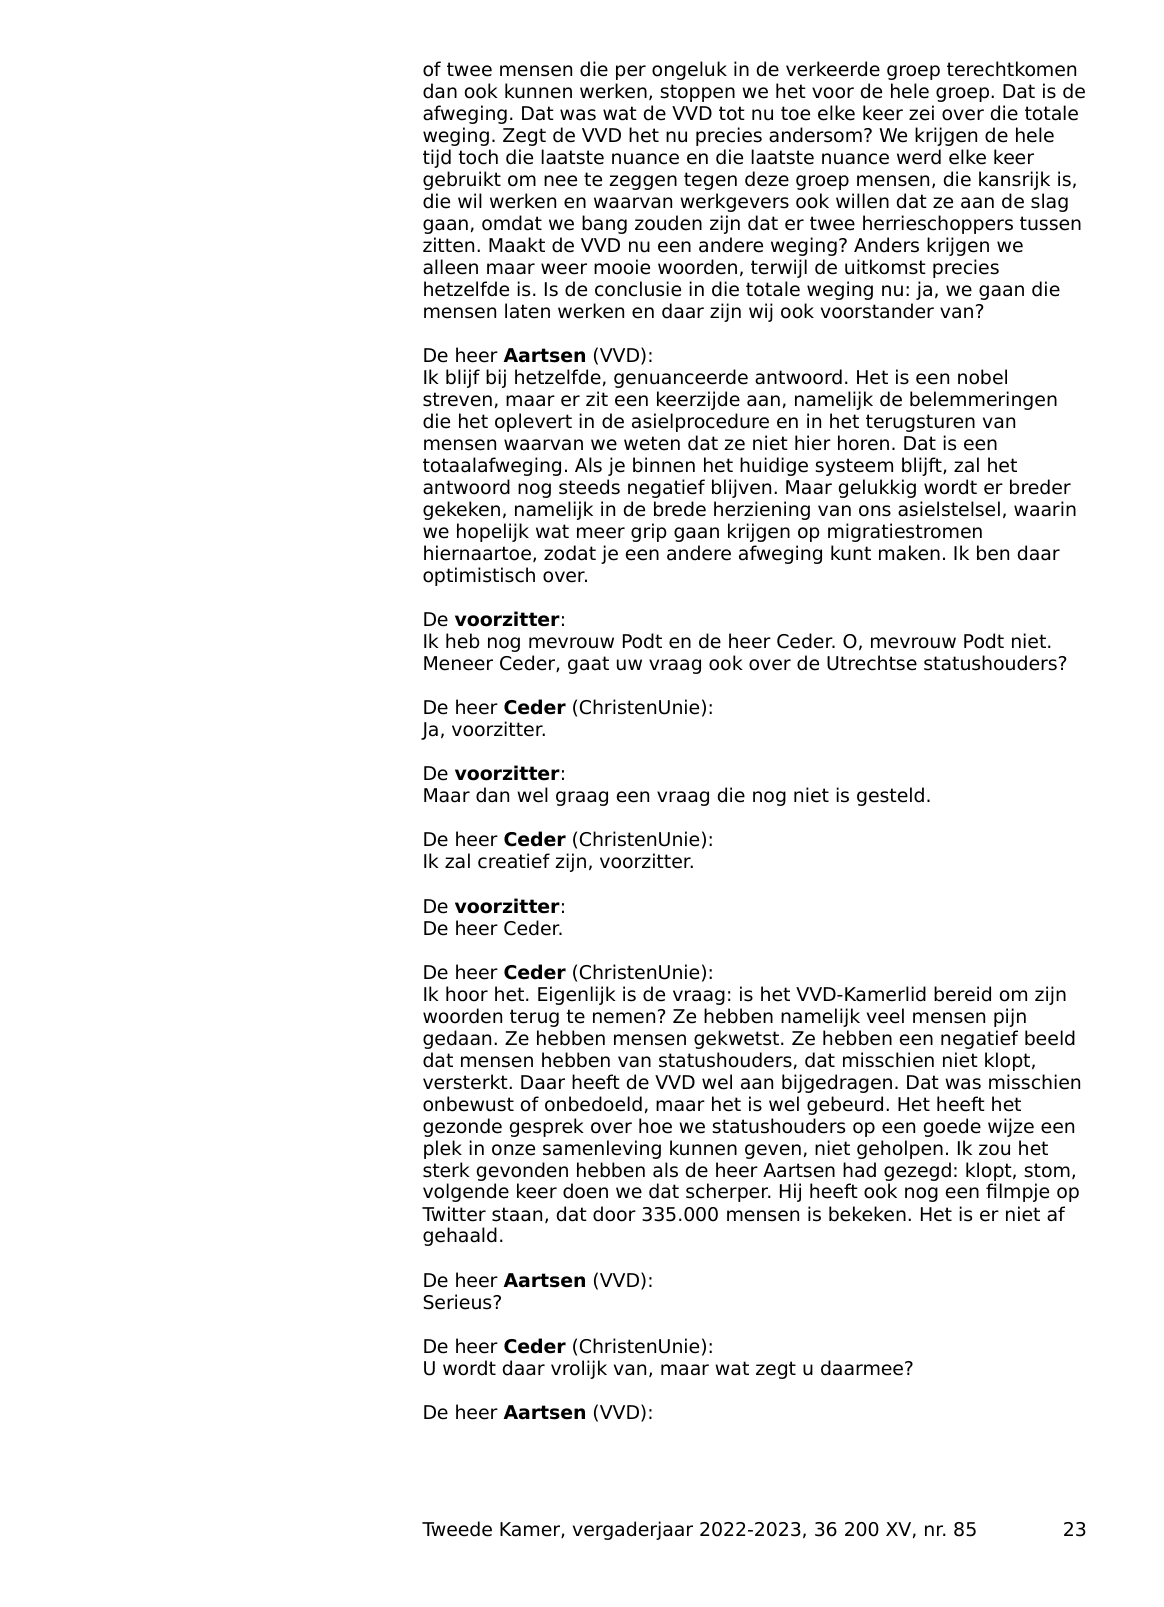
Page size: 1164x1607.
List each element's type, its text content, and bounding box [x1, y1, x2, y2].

text De voorzitter: [422, 896, 1087, 917]
text De heer Aartsen (VVD): [422, 1402, 1087, 1424]
text Ik zal creatief zijn, voorzitter. [422, 851, 1087, 873]
text Serieus? [422, 1292, 1087, 1313]
text U wordt daar vrolijk van, maar wat zegt u daarmee? [422, 1358, 1087, 1380]
text De heer Ceder (ChristenUnie): [422, 1336, 1087, 1358]
text Ik blijf bij hetzelfde, genuanceerde antwoord. Het is een nobel streven, maar er zit een keerzijde aan, namelijk de belemmeringen die het oplevert in de asielprocedure en in het terugsturen van mensen waarvan we weten dat ze niet hier horen. Dat is een totaalafweging. Als je binnen het huidige systeem blijft, zal het antwoord nog steeds negatief blijven. Maar gelukkig wordt er breder gekeken, namelijk in de brede herziening van ons asielstelsel, waarin we hopelijk wat meer grip gaan krijgen op migratiestromen hiernaartoe, zodat je een andere afweging kunt maken. Ik ben daar optimistisch over. [422, 367, 1087, 587]
text of twee mensen die per ongeluk in de verkeerde groep terechtkomen dan ook kunnen werken, stoppen we het voor de hele groep. Dat is de afweging. Dat was wat de VVD tot nu toe elke keer zei over die totale weging. Zegt de VVD het nu precies andersom? We krijgen de hele tijd toch die laatste nuance en die laatste nuance werd elke keer gebruikt om nee te zeggen tegen deze groep mensen, die kansrijk is, die wil werken en waarvan werkgevers ook willen dat ze aan de slag gaan, omdat we bang zouden zijn dat er twee herrieschoppers tussen zitten. Maakt de VVD nu een andere weging? Anders krijgen we alleen maar weer mooie woorden, terwijl de uitkomst precies hetzelfde is. Is de conclusie in die totale weging nu: ja, we gaan die mensen laten werken en daar zijn wij ook voorstander van? [422, 59, 1087, 323]
text Ja, voorzitter. [422, 719, 1087, 741]
text Maar dan wel graag een vraag die nog niet is gesteld. [422, 785, 1087, 807]
text De heer Ceder (ChristenUnie): [422, 697, 1087, 719]
text De heer Ceder. [422, 917, 1087, 939]
text De heer Aartsen (VVD): [422, 345, 1087, 367]
text De voorzitter: [422, 763, 1087, 785]
text Ik hoor het. Eigenlijk is de vraag: is het VVD-Kamerlid bereid om zijn woorden terug te nemen? Ze hebben namelijk veel mensen pijn gedaan. Ze hebben mensen gekwetst. Ze hebben een negatief beeld dat mensen hebben van statushouders, dat misschien niet klopt, versterkt. Daar heeft de VVD wel aan bijgedragen. Dat was misschien onbewust of onbedoeld, maar het is wel gebeurd. Het heeft het gezonde gesprek over hoe we statushouders op een goede wijze een plek in onze samenleving kunnen geven, niet geholpen. Ik zou het sterk gevonden hebben als de heer Aartsen had gezegd: klopt, stom, volgende keer doen we dat scherper. Hij heeft ook nog een filmpje op Twitter staan, dat door 335.000 mensen is bekeken. Het is er niet af gehaald. [422, 984, 1087, 1247]
text Ik heb nog mevrouw Podt en de heer Ceder. O, mevrouw Podt niet. Meneer Ceder, gaat uw vraag ook over de Utrechtse statushouders? [422, 631, 1087, 675]
text De heer Aartsen (VVD): [422, 1269, 1087, 1292]
text De heer Ceder (ChristenUnie): [422, 962, 1087, 984]
text De voorzitter: [422, 609, 1087, 631]
text De heer Ceder (ChristenUnie): [422, 829, 1087, 851]
